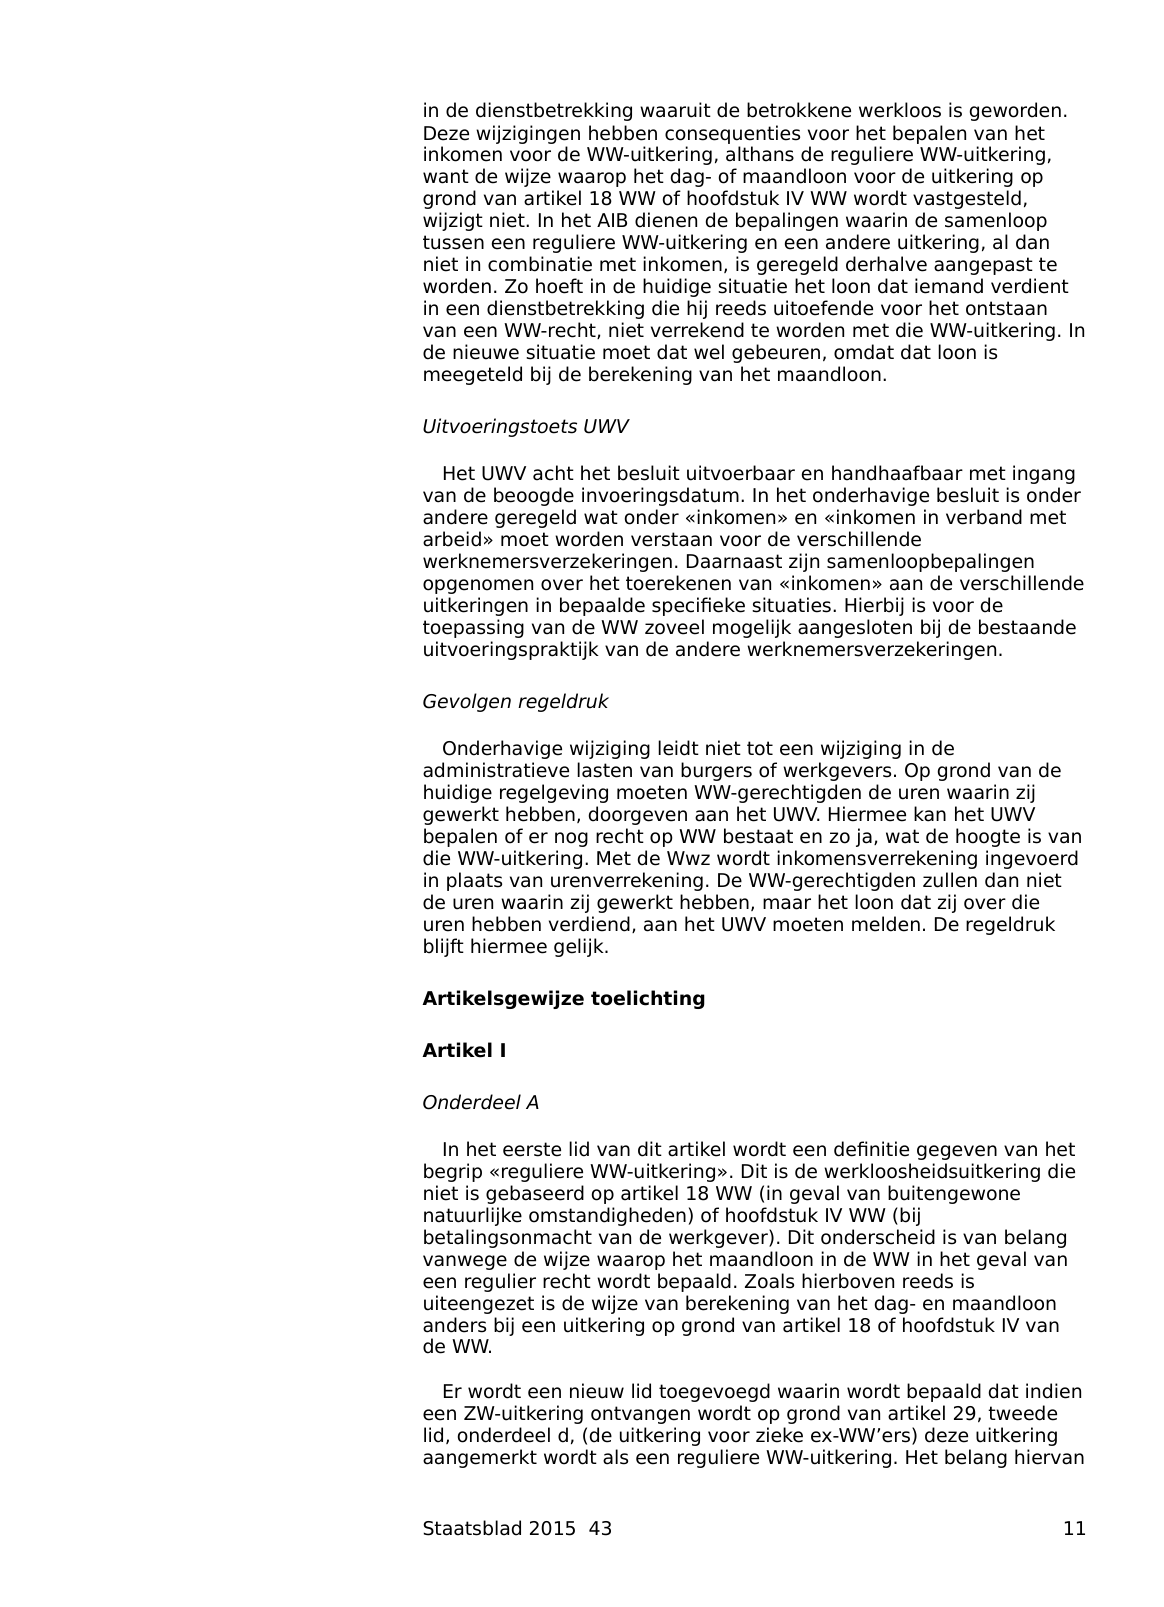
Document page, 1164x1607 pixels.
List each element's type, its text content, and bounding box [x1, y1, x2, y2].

subtitle Artikelsgewijze toelichting [422, 988, 1087, 1010]
text In het eerste lid van dit artikel wordt een definitie gegeven van het begrip «reguliere WW-uitkering». Dit is de werkloosheidsuitkering die niet is gebaseerd op artikel 18 WW (in geval van buitengewone natuurlijke omstandigheden) of hoofdstuk IV WW (bij betalingsonmacht van de werkgever). Dit onderscheid is van belang vanwege de wijze waarop het maandloon in de WW in het geval van een regulier recht wordt bepaald. Zoals hierboven reeds is uiteengezet is de wijze van berekening van het dag- en maandloon anders bij een uitkering op grond van artikel 18 of hoofdstuk IV van de WW. [422, 1139, 1087, 1358]
subtitle Gevolgen regeldruk [422, 691, 1087, 713]
text Het UWV acht het besluit uitvoerbaar en handhaafbaar met ingang van de beoogde invoeringsdatum. In het onderhavige besluit is onder andere geregeld wat onder «inkomen» en «inkomen in verband met arbeid» moet worden verstaan voor de verschillende werknemersverzekeringen. Daarnaast zijn samenloopbepalingen opgenomen over het toerekenen van «inkomen» aan de verschillende uitkeringen in bepaalde specifieke situaties. Hierbij is voor de toepassing van de WW zoveel mogelijk aangesloten bij de bestaande uitvoeringspraktijk van de andere werknemersverzekeringen. [422, 463, 1087, 661]
text in de dienstbetrekking waaruit de betrokkene werkloos is geworden. Deze wijzigingen hebben consequenties voor het bepalen van het inkomen voor de WW-uitkering, althans de reguliere WW-uitkering, want de wijze waarop het dag- of maandloon voor de uitkering op grond van artikel 18 WW of hoofdstuk IV WW wordt vastgesteld, wijzigt niet. In het AIB dienen de bepalingen waarin de samenloop tussen een reguliere WW-uitkering en een andere uitkering, al dan niet in combinatie met inkomen, is geregeld derhalve aangepast te worden. Zo hoeft in de huidige situatie het loon dat iemand verdient in een dienstbetrekking die hij reeds uitoefende voor het ontstaan van een WW-recht, niet verrekend te worden met die WW-uitkering. In de nieuwe situatie moet dat wel gebeuren, omdat dat loon is meegeteld bij de berekening van het maandloon. [422, 100, 1087, 386]
subtitle Uitvoeringstoets UWV [422, 416, 1087, 438]
text Er wordt een nieuw lid toegevoegd waarin wordt bepaald dat indien een ZW-uitkering ontvangen wordt op grond van artikel 29, tweede lid, onderdeel d, (de uitkering voor zieke ex-WW’ers) deze uitkering aangemerkt wordt als een reguliere WW-uitkering. Het belang hiervan [422, 1381, 1087, 1468]
subtitle Onderdeel A [422, 1092, 1087, 1114]
subtitle Artikel I [422, 1040, 1087, 1062]
text Onderhavige wijziging leidt niet tot een wijziging in de administratieve lasten van burgers of werkgevers. Op grond van de huidige regelgeving moeten WW-gerechtigden de uren waarin zij gewerkt hebben, doorgeven aan het UWV. Hiermee kan het UWV bepalen of er nog recht op WW bestaat en zo ja, wat de hoogte is van die WW-uitkering. Met de Wwz wordt inkomensverrekening ingevoerd in plaats van urenverrekening. De WW-gerechtigden zullen dan niet de uren waarin zij gewerkt hebben, maar het loon dat zij over die uren hebben verdiend, aan het UWV moeten melden. De regeldruk blijft hiermee gelijk. [422, 738, 1087, 958]
